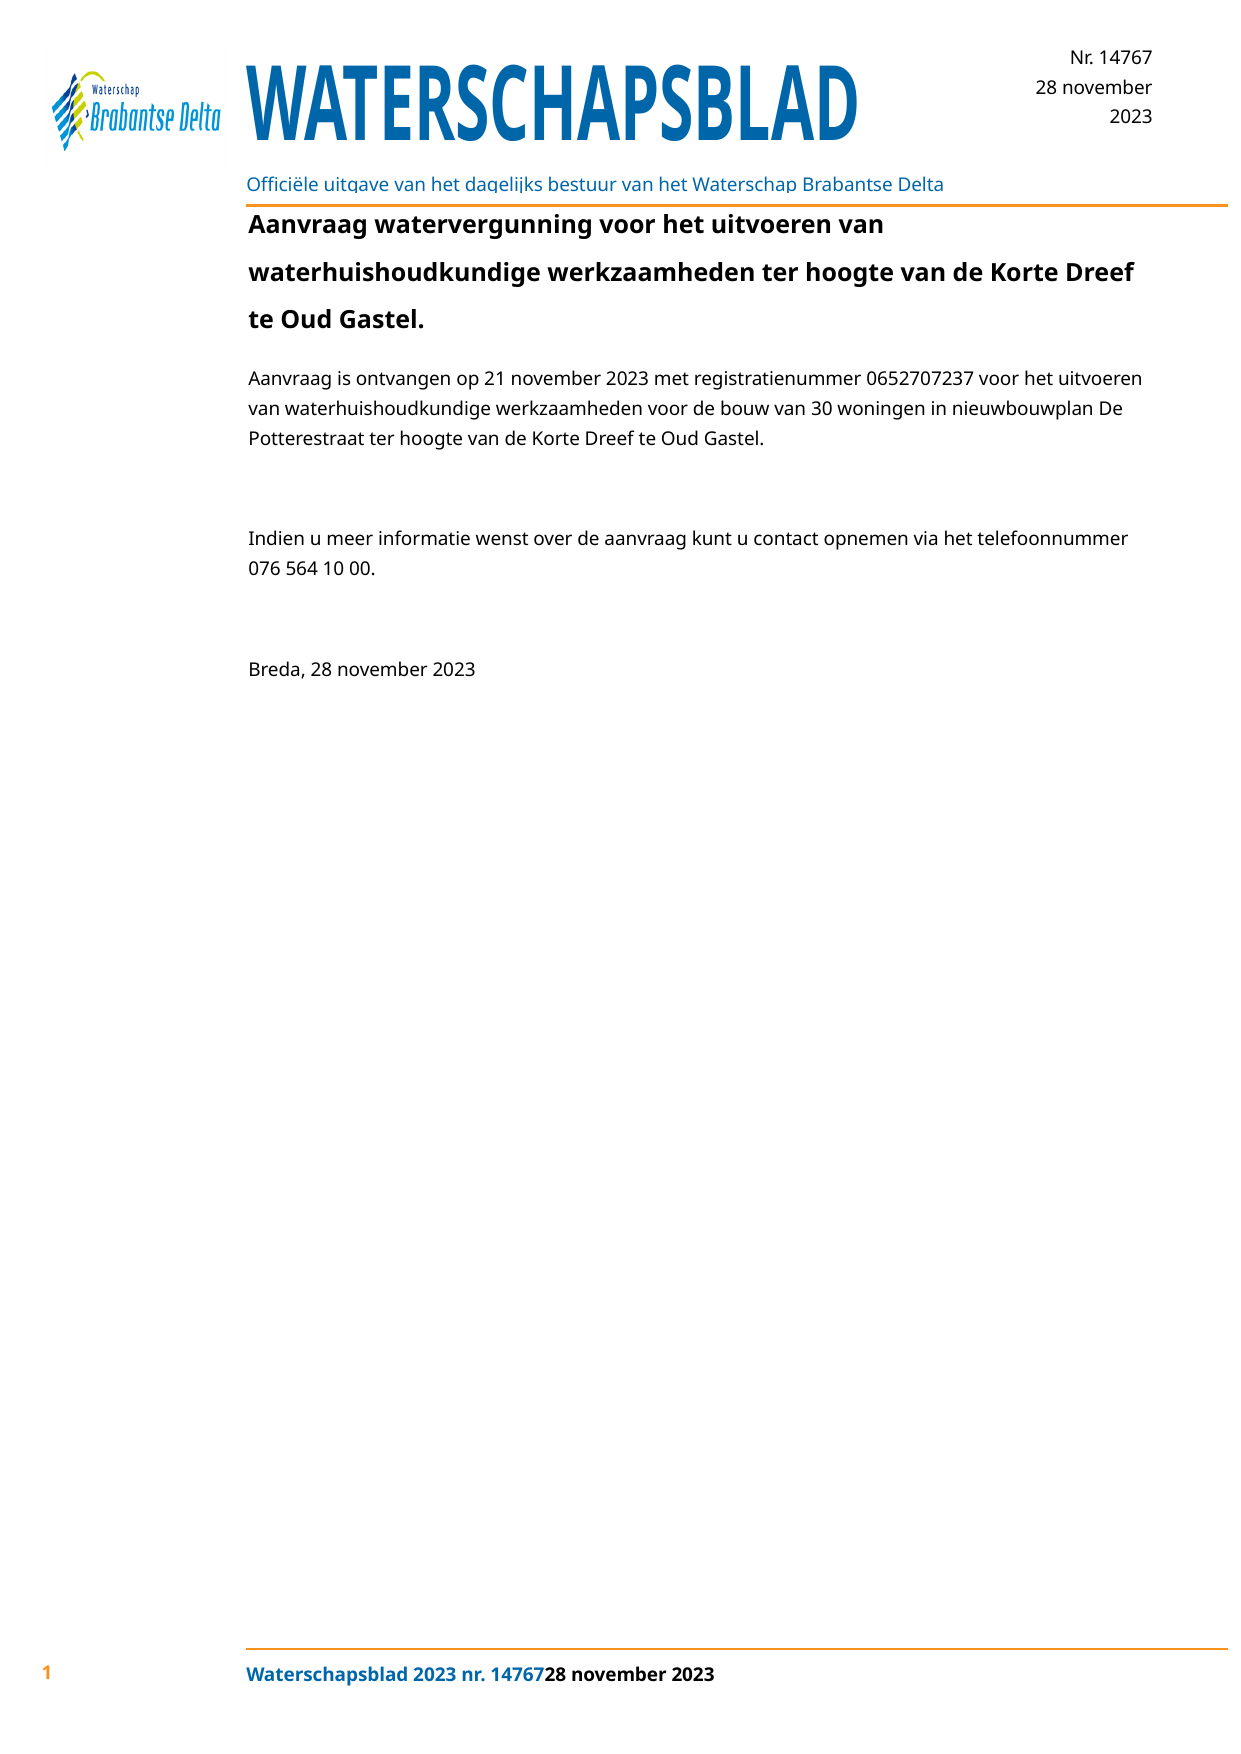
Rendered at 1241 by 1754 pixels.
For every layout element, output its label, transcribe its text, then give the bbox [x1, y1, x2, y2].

text Aanvraag is ontvangen op 21 november 2023 met registratienummer 0652707237 voor het uitvoeren van waterhuishoudkundige werkzaamheden voor de bouw van 30 woningen in nieuwbouwplan De Potterestraat ter hoogte van de Korte Dreef te Oud Gastel. [248, 366, 1152, 450]
text Aanvraag watervergunning voor het uitvoeren van waterhuishoudkundige werkzaamheden ter hoogte van de Korte Dreef te Oud Gastel. [248, 207, 1152, 336]
text Breda, 28 november 2023 [248, 656, 1152, 682]
text Indien u meer informatie wenst over de aanvraag kunt u contact opnemen via het telefoonnummer 076 564 10 00. [248, 526, 1152, 581]
picture [41, 47, 231, 172]
